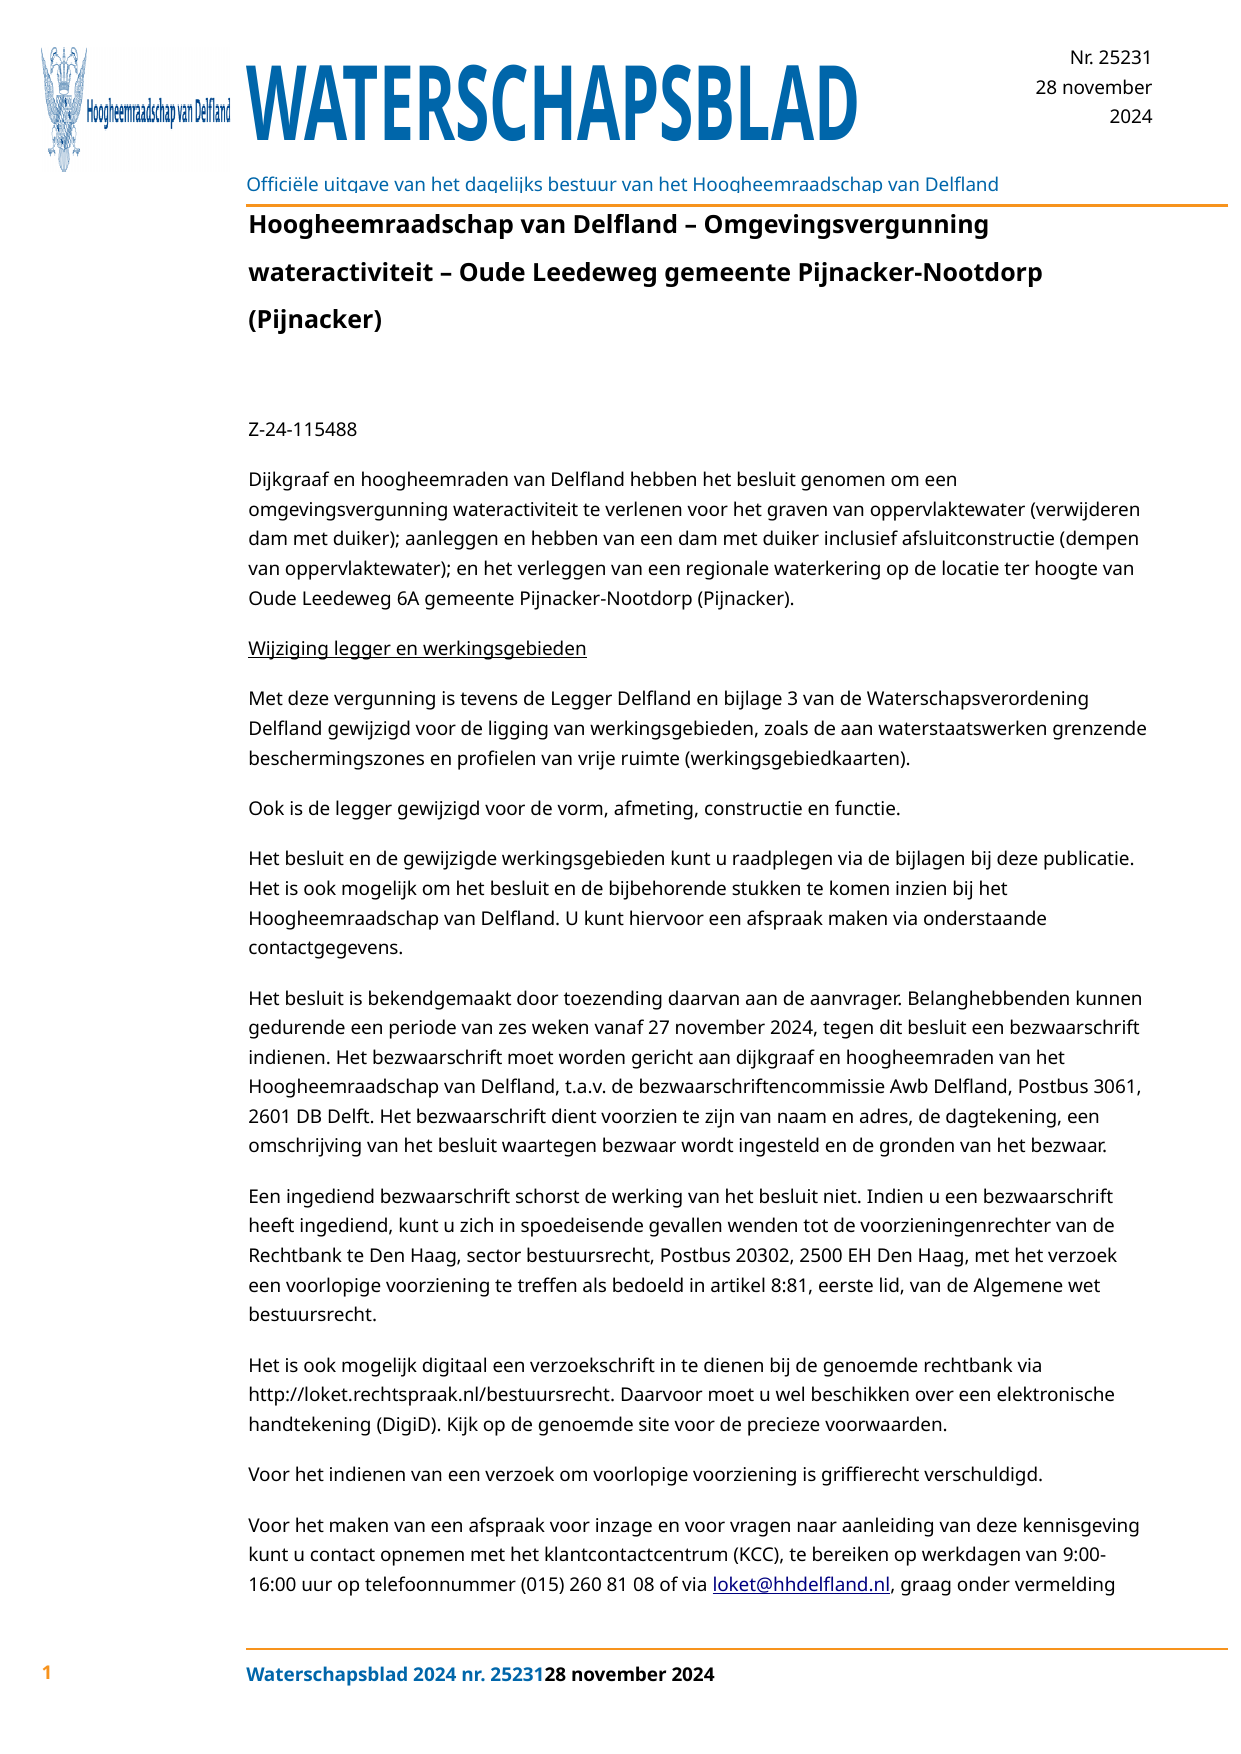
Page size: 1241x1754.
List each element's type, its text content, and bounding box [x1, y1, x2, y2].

text Dijkgraaf en hoogheemraden van Delfland hebben het besluit genomen om een omgevingsvergunning wateractiviteit te verlenen voor het graven van oppervlaktewater (verwijderen dam met duiker); aanleggen en hebben van een dam met duiker inclusief afsluitconstructie (dempen van oppervlaktewater); en het verleggen van een regionale waterkering op de locatie ter hoogte van Oude Leedeweg 6A gemeente Pijnacker-Nootdorp (Pijnacker). [248, 466, 1152, 610]
text Met deze vergunning is tevens de Legger Delfland en bijlage 3 van de Waterschapsverordening Delfland gewijzigd voor de ligging van werkingsgebieden, zoals de aan waterstaatswerken grenzende beschermingszones en profielen van vrije ruimte (werkingsgebiedkaarten). [248, 686, 1152, 770]
text Het is ook mogelijk digitaal een verzoekschrift in te dienen bij de genoemde rechtbank via http://loket.rechtspraak.nl/bestuursrecht. Daarvoor moet u wel beschikken over een elektronische handtekening (DigiD). Kijk op de genoemde site voor de precieze voorwaarden. [248, 1352, 1152, 1437]
text Wijziging legger en werkingsgebieden [248, 635, 1152, 661]
text Het besluit is bekendgemaakt door toezending daarvan aan de aanvrager. Belanghebbenden kunnen gedurende een periode van zes weken vanaf 27 november 2024, tegen dit besluit een bezwaarschrift indienen. Het bezwaarschrift moet worden gericht aan dijkgraaf en hoogheemraden van het Hoogheemraadschap van Delfland, t.a.v. de bezwaarschriftencommissie Awb Delfland, Postbus 3061, 2601 DB Delft. Het bezwaarschrift dient voorzien te zijn van naam en adres, de dagtekening, een omschrijving van het besluit waartegen bezwaar wordt ingesteld en de gronden van het bezwaar. [248, 985, 1152, 1158]
text Een ingediend bezwaarschrift schorst de werking van het besluit niet. Indien u een bezwaarschrift heeft ingediend, kunt u zich in spoedeisende gevallen wenden tot de voorzieningenrechter van de Rechtbank te Den Haag, sector bestuursrecht, Postbus 20302, 2500 EH Den Haag, met het verzoek een voorlopige voorziening te treffen als bedoeld in artikel 8:81, eerste lid, van de Algemene wet bestuursrecht. [248, 1183, 1152, 1327]
text Z-24-115488 [248, 416, 1152, 442]
text Ook is de legger gewijzigd voor de vorm, afmeting, constructie en functie. [248, 795, 1152, 821]
text Voor het indienen van een verzoek om voorlopige voorziening is griffierecht verschuldigd. [248, 1461, 1152, 1487]
text Voor het maken van een afspraak voor inzage en voor vragen naar aanleiding van deze kennisgeving kunt u contact opnemen met het klantcontactcentrum (KCC), te bereiken op werkdagen van 9:00-16:00 uur op telefoonnummer (015) 260 81 08 of via loket@hhdelfland.nl, graag onder vermelding [248, 1512, 1152, 1597]
text Het besluit en de gewijzigde werkingsgebieden kunt u raadplegen via de bijlagen bij deze publicatie. Het is ook mogelijk om het besluit en de bijbehorende stukken te komen inzien bij het Hoogheemraadschap van Delfland. U kunt hiervoor een afspraak maken via onderstaande contactgegevens. [248, 846, 1152, 960]
text Hoogheemraadschap van Delfland – Omgevingsvergunning wateractiviteit – Oude Leedeweg gemeente Pijnacker-Nootdorp (Pijnacker) [248, 207, 1152, 336]
picture [41, 47, 231, 172]
